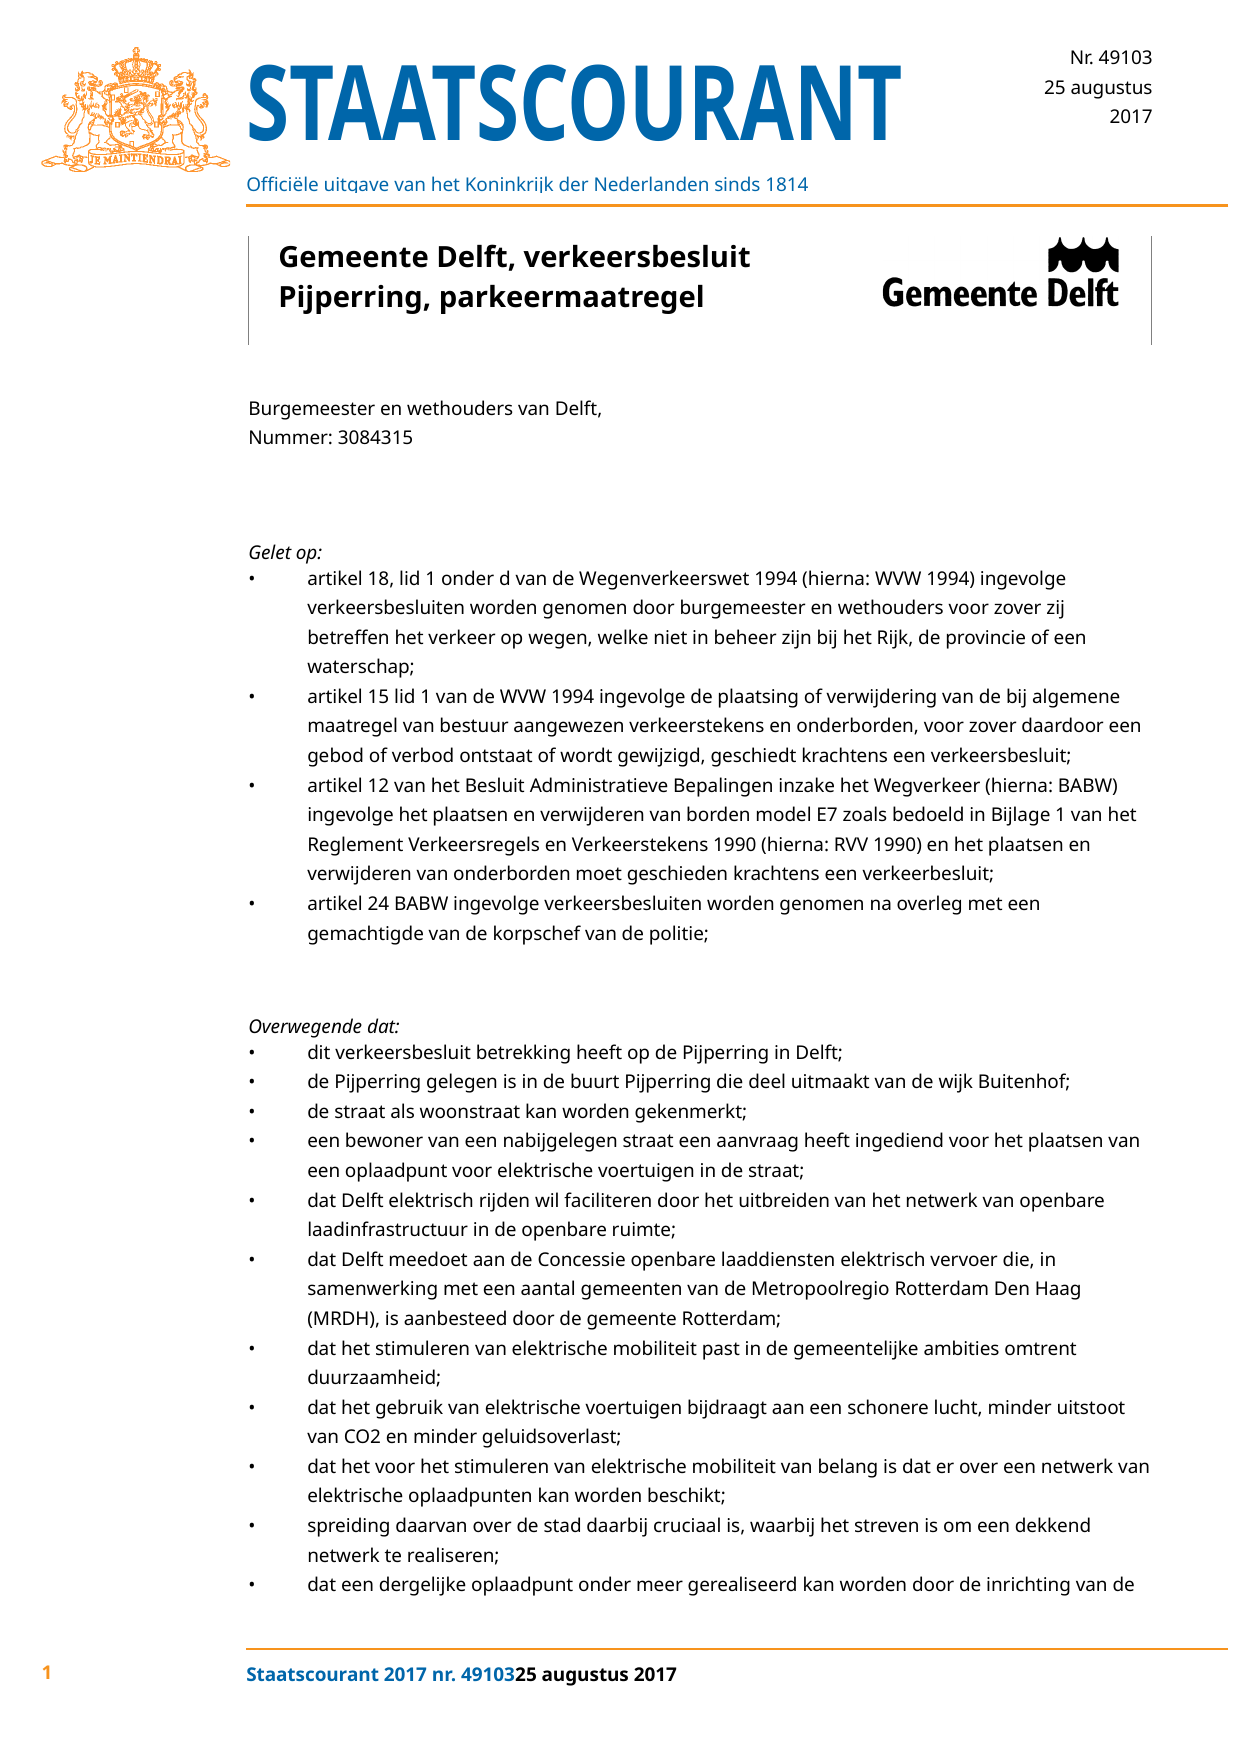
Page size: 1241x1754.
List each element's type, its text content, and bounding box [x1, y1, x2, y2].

list dat Delft meedoet aan de Concessie openbare laaddiensten elektrisch vervoer die, in samenwerking met een aantal gemeenten van de Metropoolregio Rotterdam Den Haag (MRDH), is aanbesteed door de gemeente Rotterdam; [248, 1246, 1152, 1331]
table_header [850, 236, 1151, 345]
list spreiding daarvan over de stad daarbij cruciaal is, waarbij het streven is om een dekkend netwerk te realiseren; [248, 1512, 1152, 1568]
list een bewoner van een nabijgelegen straat een aanvraag heeft ingediend voor het plaatsen van een oplaadpunt voor elektrische voertuigen in de straat; [248, 1128, 1152, 1183]
picture [41, 47, 231, 172]
text Overwegende dat: [248, 1013, 1152, 1039]
list dat het stimuleren van elektrische mobiliteit past in de gemeentelijke ambities omtrent duurzaamheid; [248, 1335, 1152, 1390]
picture [882, 236, 1119, 309]
text Burgemeester en wethouders van Delft, [248, 395, 1152, 421]
list artikel 18, lid 1 onder d van de Wegenverkeerswet 1994 (hierna: WVW 1994) ingevolge verkeersbesluiten worden genomen door burgemeester en wethouders voor zover zij betreffen het verkeer op wegen, welke niet in beheer zijn bij het Rijk, de provincie of een waterschap; [248, 565, 1152, 679]
list de Pijperring gelegen is in de buurt Pijperring die deel uitmaakt van de wijk Buitenhof; [248, 1068, 1152, 1094]
list dit verkeersbesluit betrekking heeft op de Pijperring in Delft; [248, 1039, 1152, 1065]
list artikel 24 BABW ingevolge verkeersbesluiten worden genomen na overleg met een gemachtigde van de korpschef van de politie; [248, 890, 1152, 945]
list artikel 12 van het Besluit Administratieve Bepalingen inzake het Wegverkeer (hierna: BABW) ingevolge het plaatsen en verwijderen van borden model E7 zoals bedoeld in Bijlage 1 van het Reglement Verkeersregels en Verkeerstekens 1990 (hierna: RVV 1990) en het plaatsen en verwijderen van onderborden moet geschieden krachtens een verkeerbesluit; [248, 772, 1152, 886]
table_header Gemeente Delft, verkeersbesluit Pijperring, parkeermaatregel [249, 236, 850, 345]
text Gelet op: [248, 539, 1152, 565]
text Nummer: 3084315 [248, 424, 1152, 450]
list dat een dergelijke oplaadpunt onder meer gerealiseerd kan worden door de inrichting van de [248, 1571, 1152, 1597]
list dat het voor het stimuleren van elektrische mobiliteit van belang is dat er over een netwerk van elektrische oplaadpunten kan worden beschikt; [248, 1453, 1152, 1508]
list dat het gebruik van elektrische voertuigen bijdraagt aan een schonere lucht, minder uitstoot van CO2 en minder geluidsoverlast; [248, 1394, 1152, 1449]
list de straat als woonstraat kan worden gekenmerkt; [248, 1098, 1152, 1124]
list artikel 15 lid 1 van de WVW 1994 ingevolge de plaatsing of verwijdering van de bij algemene maatregel van bestuur aangewezen verkeerstekens en onderborden, voor zover daardoor een gebod of verbod ontstaat of wordt gewijzigd, geschiedt krachtens een verkeersbesluit; [248, 683, 1152, 768]
list dat Delft elektrisch rijden wil faciliteren door het uitbreiden van het netwerk van openbare laadinfrastructuur in de openbare ruimte; [248, 1187, 1152, 1242]
